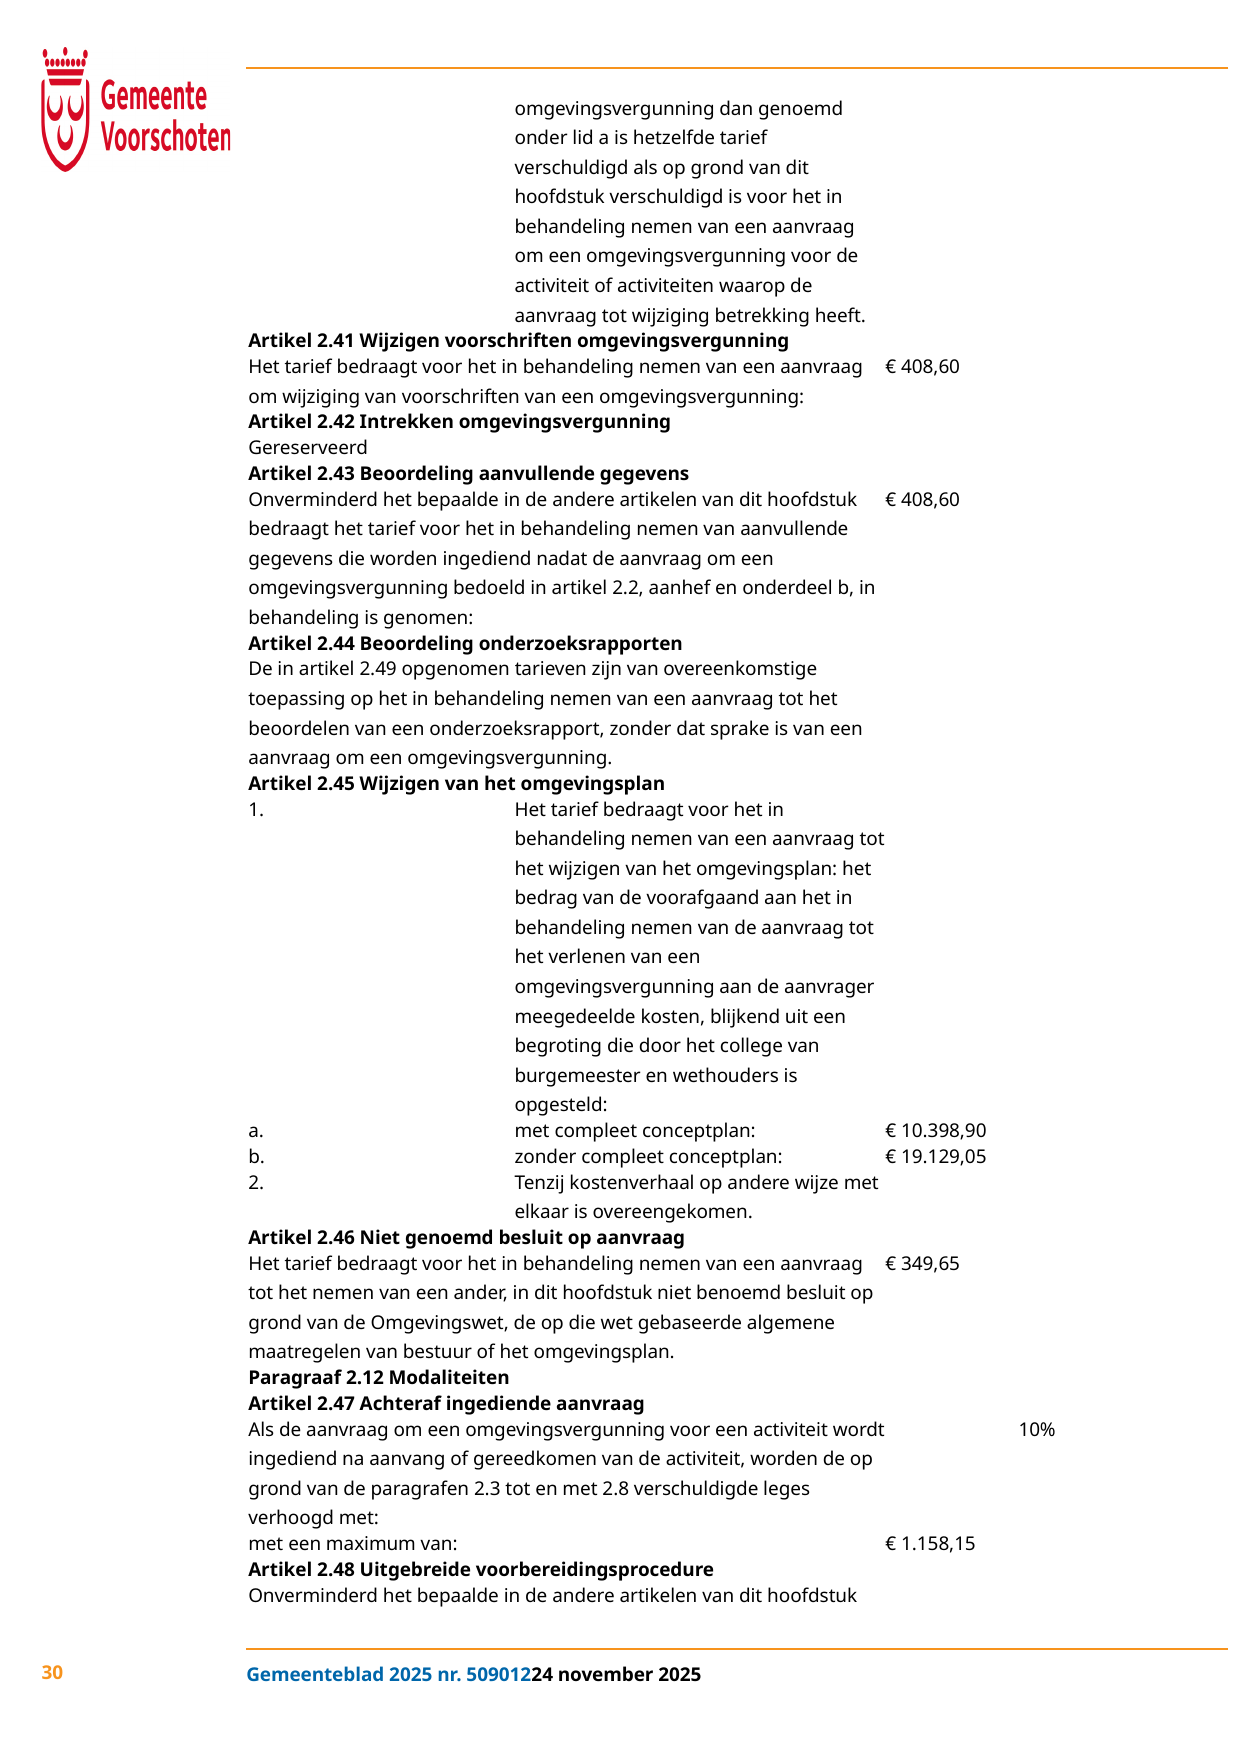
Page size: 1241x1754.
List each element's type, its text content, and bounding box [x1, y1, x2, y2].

table_cell Het tarief bedraagt voor het in behandeling nemen van een aanvraag om wijziging van voorschriften van een omgevingsvergunning: [248, 353, 885, 409]
table_cell [885, 1416, 1018, 1530]
table_cell [1018, 486, 1152, 630]
table_cell omgevingsvergunning dan genoemd onder lid a is hetzelfde tarief verschuldigd als op grond van dit hoofdstuk verschuldigd is voor het in behandeling nemen van een aanvraag om een omgevingsvergunning voor de activiteit of activiteiten waarop de aanvraag tot wijziging betrekking heeft. [514, 95, 885, 328]
table_cell Het tarief bedraagt voor het in behandeling nemen van een aanvraag tot het wijzigen van het omgevingsplan: het bedrag van de voorafgaand aan het in behandeling nemen van de aanvraag tot het verlenen van een omgevingsvergunning aan de aanvrager meegedeelde kosten, blijkend uit een begroting die door het college van burgemeester en wethouders is opgesteld: [514, 796, 885, 1117]
table_cell [1018, 796, 1152, 1117]
table_cell [885, 796, 1018, 1117]
table_cell [1018, 656, 1152, 770]
table_cell € 408,60 [885, 486, 1018, 630]
table_cell Artikel 2.47 Achteraf ingediende aanvraag [248, 1390, 1152, 1416]
table_cell Onverminderd het bepaalde in de andere artikelen van dit hoofdstuk [248, 1582, 885, 1607]
table_cell Artikel 2.44 Beoordeling onderzoeksrapporten [248, 630, 1152, 656]
table_cell [1018, 1143, 1152, 1169]
table_cell [1018, 1530, 1152, 1556]
table_cell € 19.129,05 [885, 1143, 1018, 1169]
table_cell € 1.158,15 [885, 1530, 1018, 1556]
table_cell Tenzij kostenverhaal op andere wijze met elkaar is overeengekomen. [514, 1169, 885, 1224]
table_cell Artikel 2.46 Niet genoemd besluit op aanvraag [248, 1224, 1152, 1250]
table_cell a. [248, 1118, 514, 1143]
table_cell Als de aanvraag om een omgevingsvergunning voor een activiteit wordt ingediend na aanvang of gereedkomen van de activiteit, worden de op grond van de paragrafen 2.3 tot en met 2.8 verschuldigde leges verhoogd met: [248, 1416, 885, 1530]
table_cell b. [248, 1143, 514, 1169]
table_cell [885, 1582, 1018, 1607]
table_cell 2. [248, 1169, 514, 1224]
table_cell Artikel 2.45 Wijzigen van het omgevingsplan [248, 770, 1152, 796]
table_cell [248, 95, 514, 328]
table_cell De in artikel 2.49 opgenomen tarieven zijn van overeenkomstige toepassing op het in behandeling nemen van een aanvraag tot het beoordelen van een onderzoeksrapport, zonder dat sprake is van een aanvraag om een omgevingsvergunning. [248, 656, 885, 770]
table_cell met compleet conceptplan: [514, 1118, 885, 1143]
table_cell [1018, 1582, 1152, 1607]
table_cell Artikel 2.43 Beoordeling aanvullende gegevens [248, 460, 1152, 486]
table_cell Artikel 2.48 Uitgebreide voorbereidingsprocedure [248, 1556, 1152, 1582]
table_cell Het tarief bedraagt voor het in behandeling nemen van een aanvraag tot het nemen van een ander, in dit hoofdstuk niet benoemd besluit op grond van de Omgevingswet, de op die wet gebaseerde algemene maatregelen van bestuur of het omgevingsplan. [248, 1250, 885, 1364]
table_cell 10% [1018, 1416, 1152, 1530]
table_cell € 349,65 [885, 1250, 1018, 1364]
table_cell [1018, 353, 1152, 409]
table_cell € 408,60 [885, 353, 1018, 409]
table_cell zonder compleet conceptplan: [514, 1143, 885, 1169]
table_cell met een maximum van: [248, 1530, 885, 1556]
table_cell [885, 1169, 1018, 1224]
table_cell € 10.398,90 [885, 1118, 1018, 1143]
table_cell [1018, 95, 1152, 328]
table_cell Paragraaf 2.12 Modaliteiten [248, 1364, 1152, 1390]
picture [41, 47, 231, 172]
table_cell [885, 656, 1018, 770]
table_cell [1018, 1250, 1152, 1364]
table_cell Onverminderd het bepaalde in de andere artikelen van dit hoofdstuk bedraagt het tarief voor het in behandeling nemen van aanvullende gegevens die worden ingediend nadat de aanvraag om een omgevingsvergunning bedoeld in artikel 2.2, aanhef en onderdeel b, in behandeling is genomen: [248, 486, 885, 630]
table_cell [1018, 1169, 1152, 1224]
table_cell Artikel 2.42 Intrekken omgevingsvergunning [248, 409, 1152, 434]
table_cell [1018, 1118, 1152, 1143]
table_cell [885, 95, 1018, 328]
table_cell Artikel 2.41 Wijzigen voorschriften omgevingsvergunning [248, 328, 1152, 353]
table_cell 1. [248, 796, 514, 1117]
table_cell Gereserveerd [248, 434, 1152, 460]
